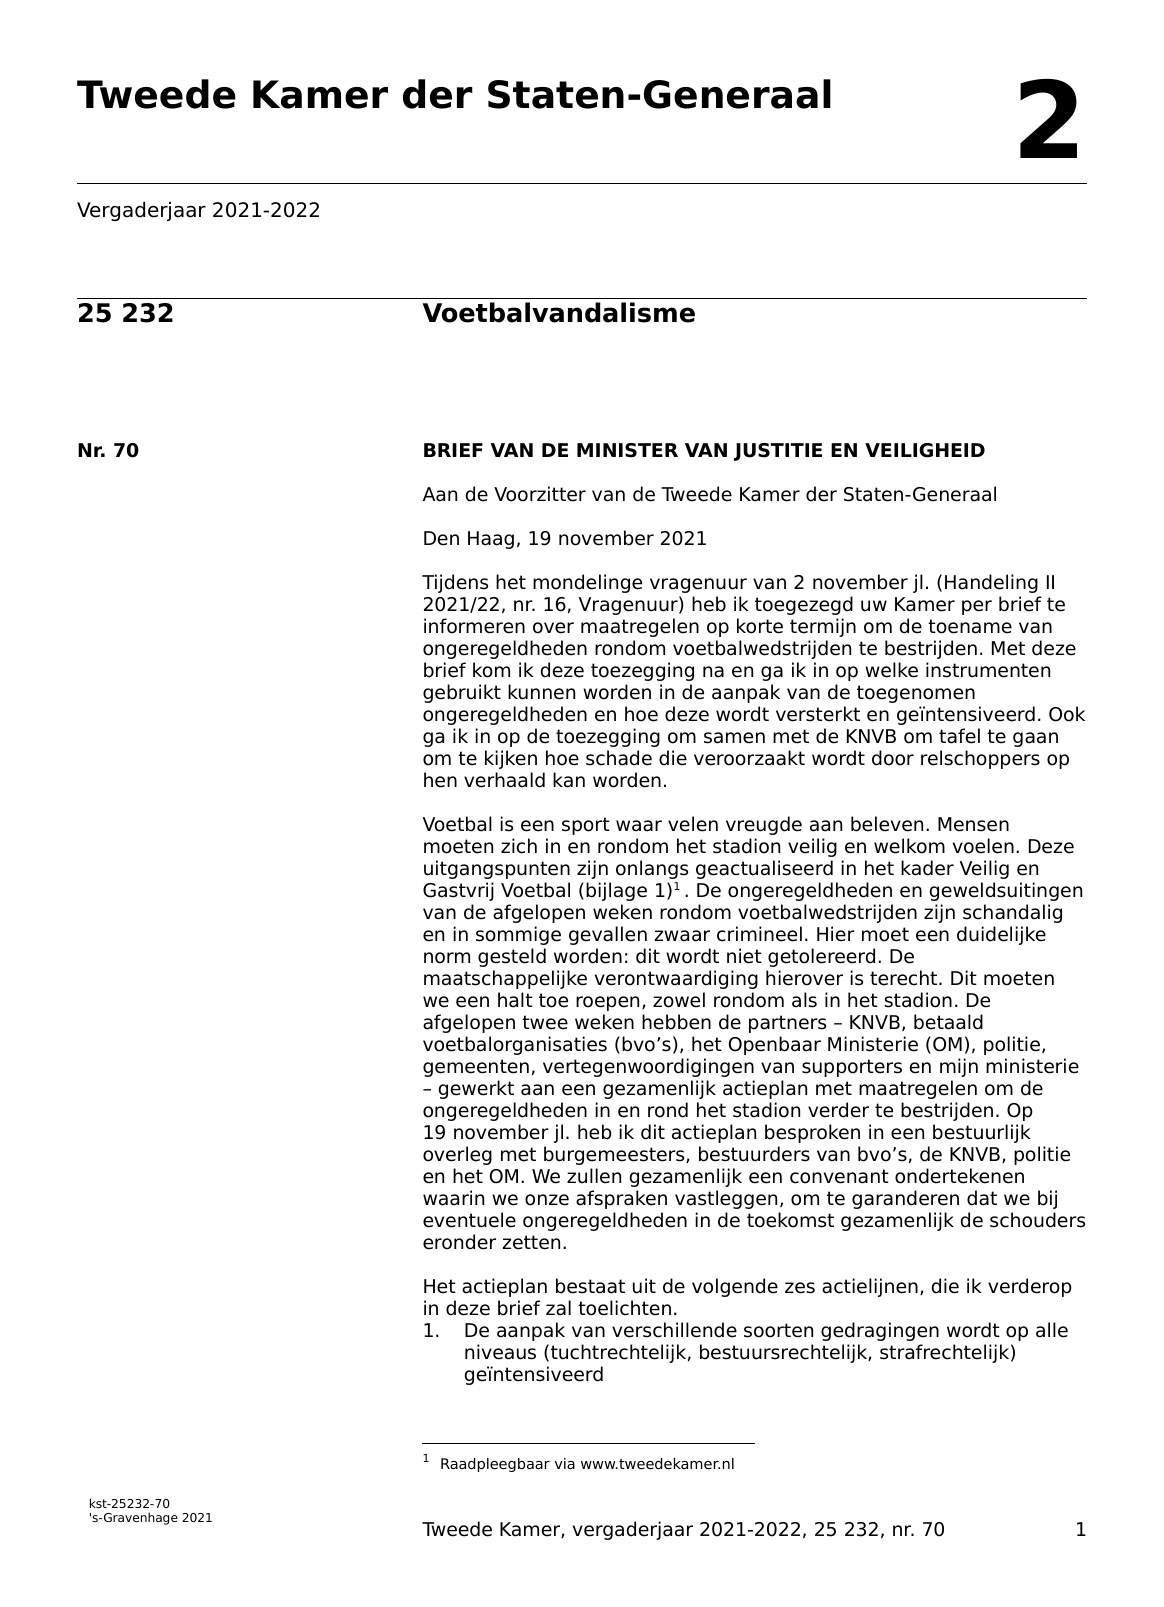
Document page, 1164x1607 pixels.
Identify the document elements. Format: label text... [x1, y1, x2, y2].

table_header 2 [886, 59, 1087, 183]
subtitle Nr. 70 BRIEF VAN DE MINISTER VAN JUSTITIE EN VEILIGHEID [77, 440, 1087, 462]
text 's-Gravenhage 2021 [88, 1511, 323, 1525]
text Voetbal is een sport waar velen vreugde aan beleven. Mensen moeten zich in en rondom het stadion veilig en welkom voelen. Deze uitgangspunten zijn onlangs geactualiseerd in het kader Veilig en Gastvrij Voetbal (bijlage 1). De ongeregeldheden en geweldsuitingen van de afgelopen weken rondom voetbalwedstrijden zijn schandalig en in sommige gevallen zwaar crimineel. Hier moet een duidelijke norm gesteld worden: dit wordt niet getolereerd. De maatschappelijke verontwaardiging hierover is terecht. Dit moeten we een halt toe roepen, zowel rondom als in het stadion. De afgelopen twee weken hebben de partners – KNVB, betaald voetbalorganisaties (bvo’s), het Openbaar Ministerie (OM), politie, gemeenten, vertegenwoordigingen van supporters en mijn ministerie – gewerkt aan een gezamenlijk actieplan met maatregelen om de ongeregeldheden in en rond het stadion verder te bestrijden. Op 19 november jl. heb ik dit actieplan besproken in een bestuurlijk overleg met burgemeesters, bestuurders van bvo’s, de KNVB, politie en het OM. We zullen gezamenlijk een convenant ondertekenen waarin we onze afspraken vastleggen, om te garanderen dat we bij eventuele ongeregeldheden in de toekomst gezamenlijk de schouders eronder zetten. [422, 814, 1087, 1254]
table_header Tweede Kamer der Staten-Generaal [77, 59, 886, 183]
text Tijdens het mondelinge vragenuur van 2 november jl. (Handeling II 2021/22, nr. 16, Vragenuur) heb ik toegezegd uw Kamer per brief te informeren over maatregelen op korte termijn om de toename van ongeregeldheden rondom voetbalwedstrijden te bestrijden. Met deze brief kom ik deze toezegging na en ga ik in op welke instrumenten gebruikt kunnen worden in de aanpak van de toegenomen ongeregeldheden en hoe deze wordt versterkt en geïntensiveerd. Ook ga ik in op de toezegging om samen met de KNVB om tafel te gaan om te kijken hoe schade die veroorzaakt wordt door relschoppers op hen verhaald kan worden. [422, 572, 1087, 792]
text 1. De aanpak van verschillende soorten gedragingen wordt op alle niveaus (tuchtrechtelijk, bestuursrechtelijk, strafrechtelijk) geïntensiveerd [422, 1320, 1087, 1386]
text Raadpleegbaar via www.tweedekamer.nl [422, 1452, 1087, 1474]
text Den Haag, 19 november 2021 [422, 528, 1087, 550]
subtitle 25 232 Voetbalvandalisme [77, 299, 1087, 329]
text Aan de Voorzitter van de Tweede Kamer der Staten-Generaal [422, 484, 1087, 506]
text kst-25232-70 [88, 1497, 323, 1511]
text Het actieplan bestaat uit de volgende zes actielijnen, die ik verderop in deze brief zal toelichten. [422, 1276, 1087, 1320]
table_cell Vergaderjaar 2021-2022 [77, 184, 1087, 298]
